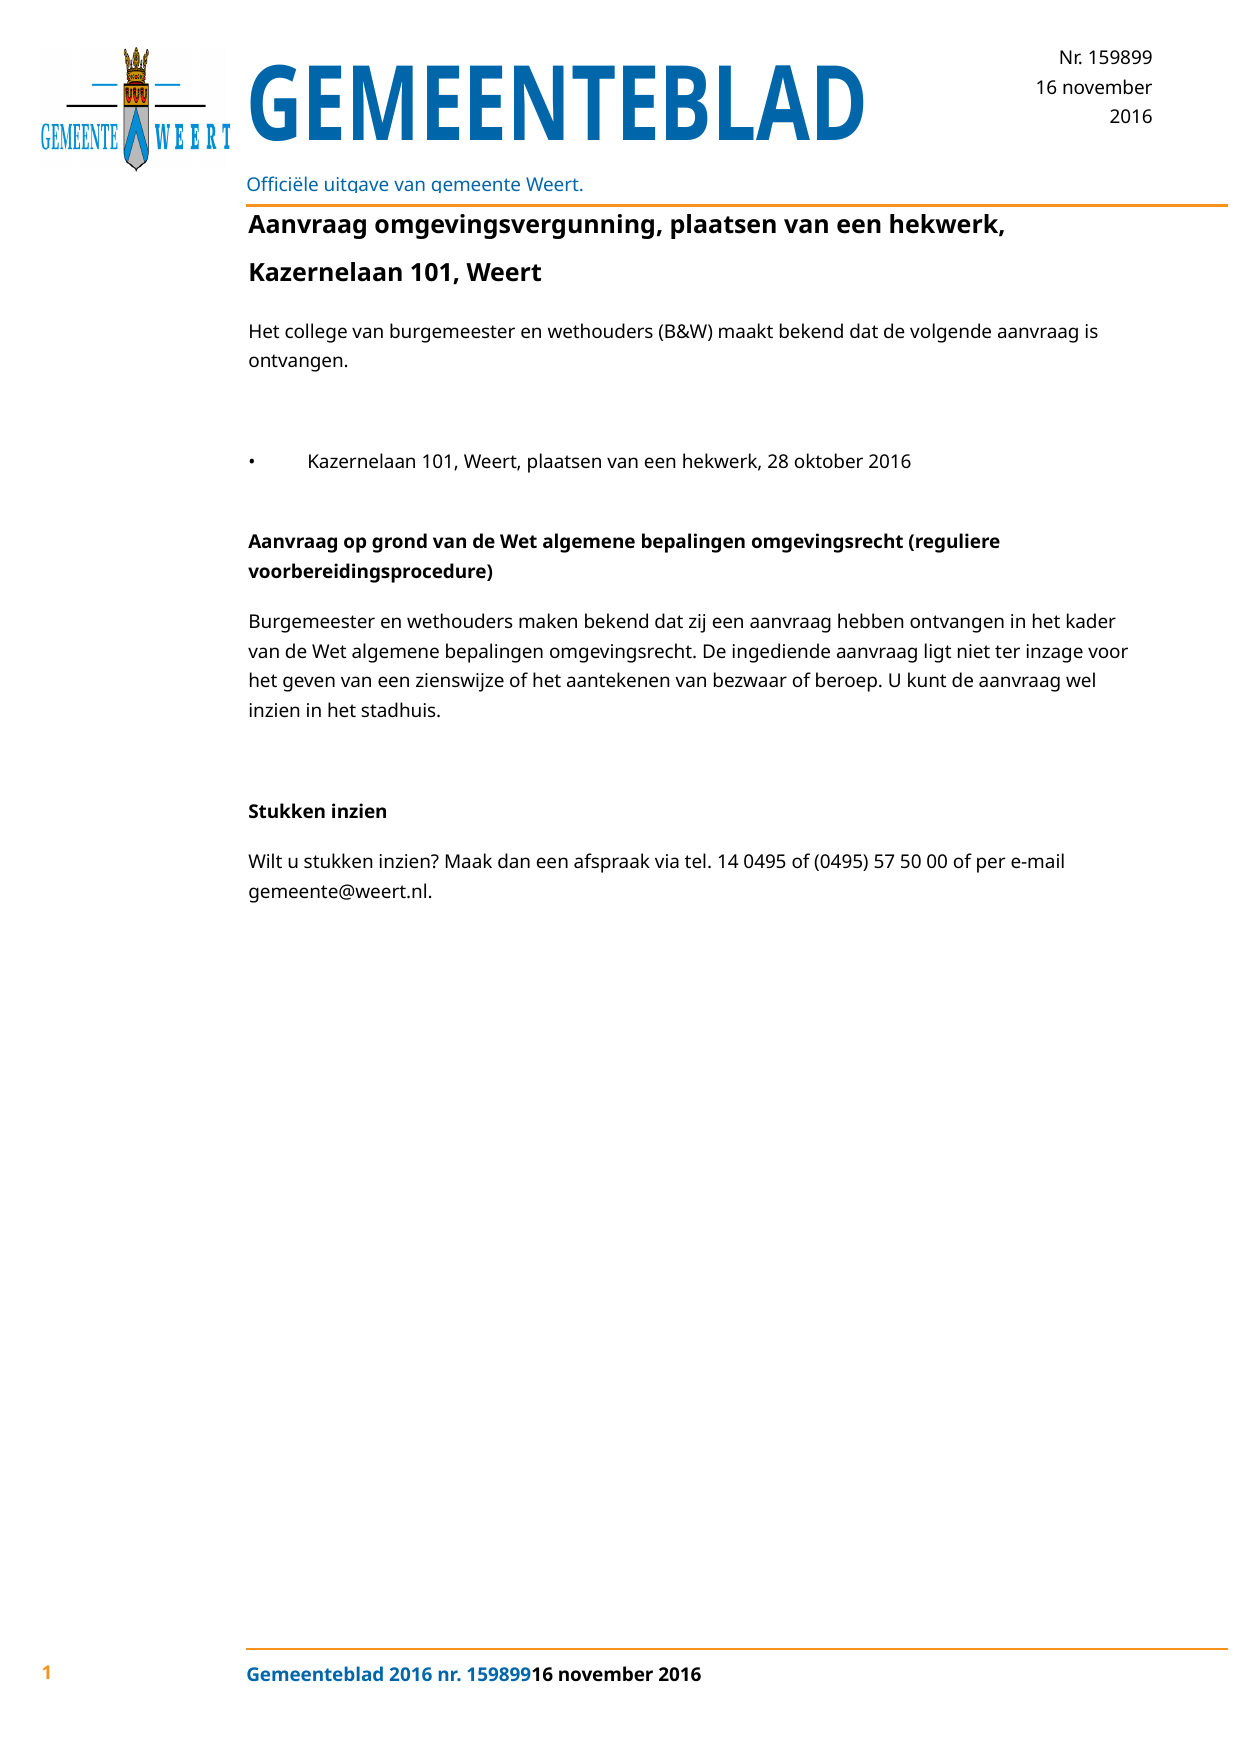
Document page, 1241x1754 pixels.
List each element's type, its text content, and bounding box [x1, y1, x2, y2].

picture [41, 47, 231, 172]
text Aanvraag omgevingsvergunning, plaatsen van een hekwerk, Kazernelaan 101, Weert [248, 207, 1152, 288]
text Het college van burgemeester en wethouders (B&W) maakt bekend dat de volgende aanvraag is ontvangen. [248, 318, 1152, 373]
list Kazernelaan 101, Weert, plaatsen van een hekwerk, 28 oktober 2016 [248, 448, 1152, 474]
text Burgemeester en wethouders maken bekend dat zij een aanvraag hebben ontvangen in het kader van de Wet algemene bepalingen omgevingsrecht. De ingediende aanvraag ligt niet ter inzage voor het geven van een zienswijze of het aantekenen van bezwaar of beroep. U kunt de aanvraag wel inzien in het stadhuis. [248, 608, 1152, 723]
text Stukken inzien [248, 798, 1152, 824]
text Aanvraag op grond van de Wet algemene bepalingen omgevingsrecht (reguliere voorbereidingsprocedure) [248, 528, 1152, 584]
text Wilt u stukken inzien? Maak dan een afspraak via tel. 14 0495 of (0495) 57 50 00 of per e-mail gemeente@weert.nl. [248, 848, 1152, 904]
